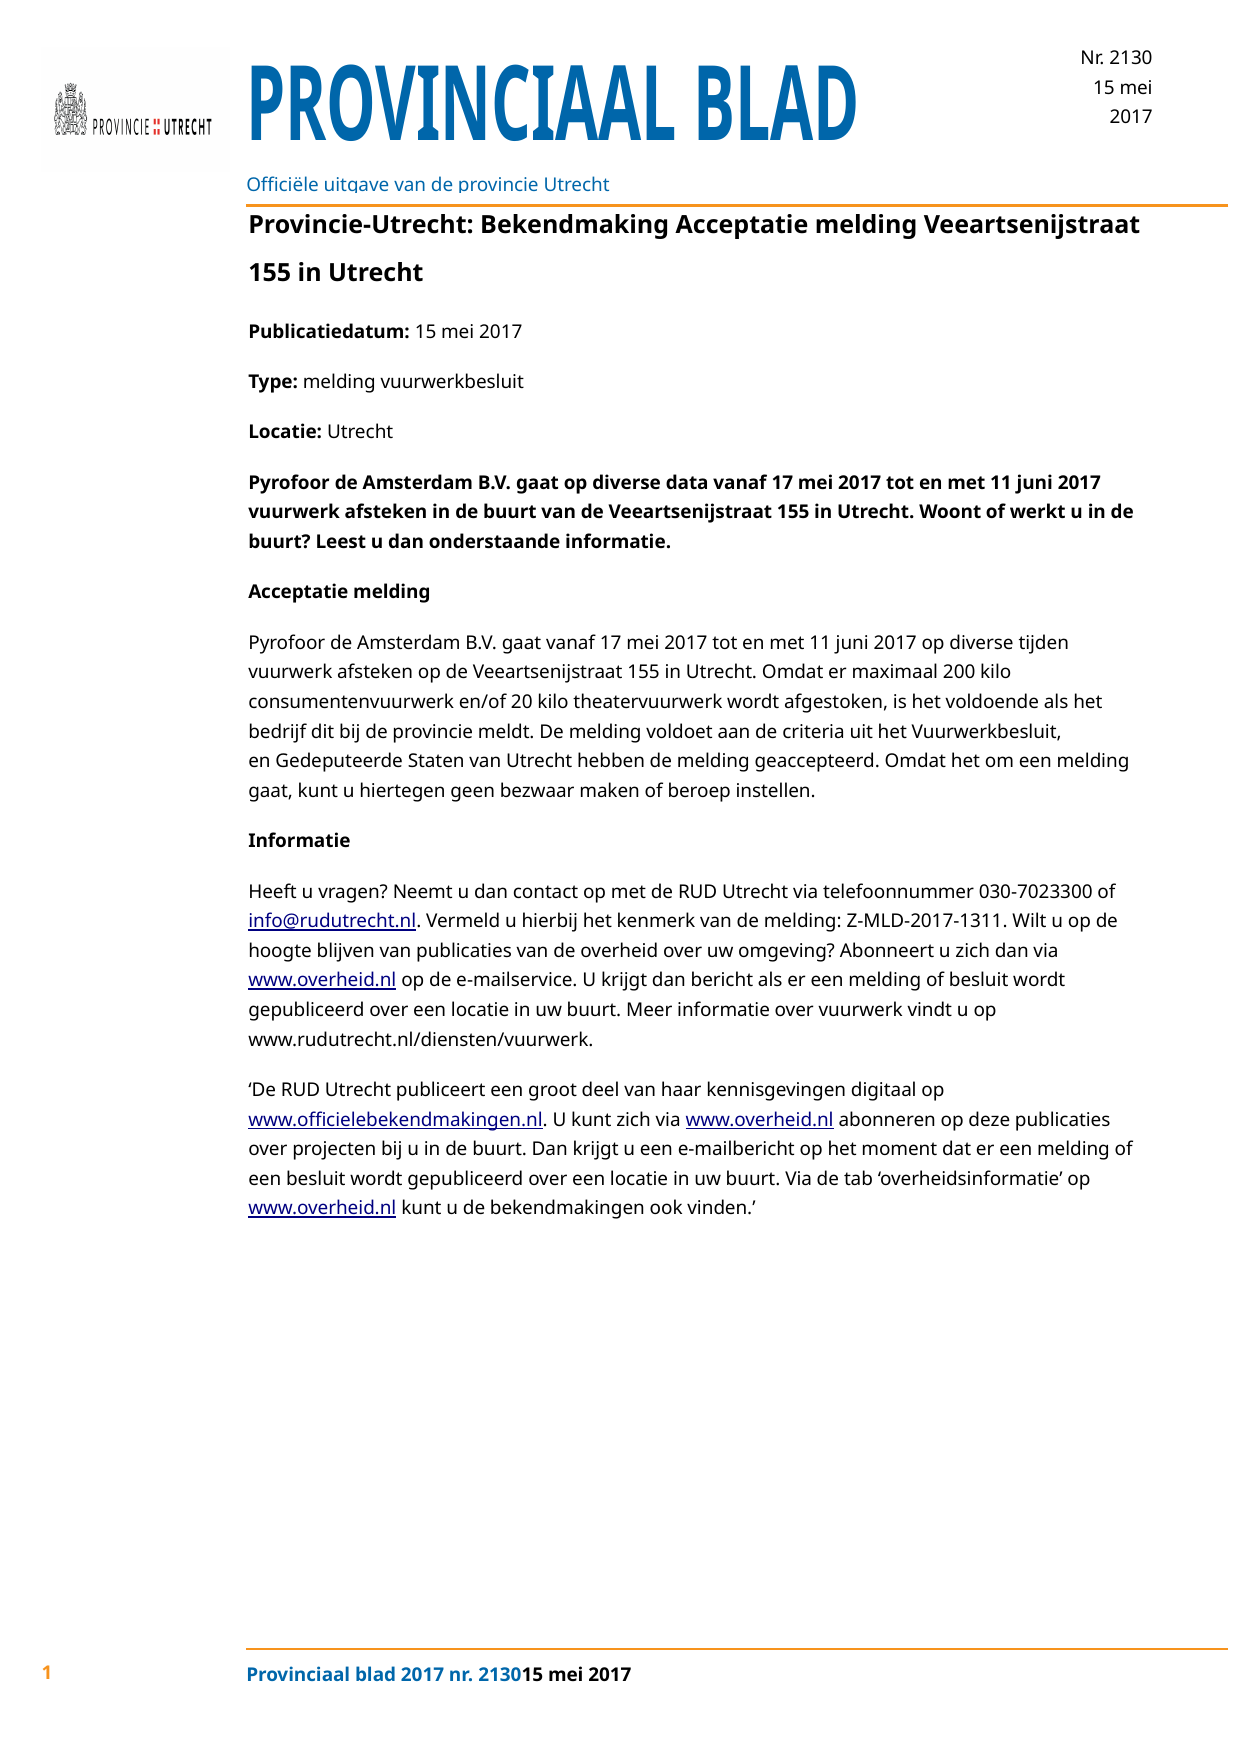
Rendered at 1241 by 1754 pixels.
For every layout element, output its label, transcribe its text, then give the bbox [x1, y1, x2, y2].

text ‘De RUD Utrecht publiceert een groot deel van haar kennisgevingen digitaal op www.officielebekendmakingen.nl. U kunt zich via www.overheid.nl abonneren op deze publicaties over projecten bij u in de buurt. Dan krijgt u een e-mailbericht op het moment dat er een melding of een besluit wordt gepubliceerd over een locatie in uw buurt. Via de tab ‘overheidsinformatie’ op www.overheid.nl kunt u de bekendmakingen ook vinden.’ [248, 1076, 1152, 1220]
text Locatie: Utrecht [248, 419, 1152, 444]
text Informatie [248, 827, 1152, 853]
text Heeft u vragen? Neemt u dan contact op met de RUD Utrecht via telefoonnummer 030-7023300 of info@rudutrecht.nl. Vermeld u hierbij het kenmerk van de melding: Z-MLD-2017-1311. Wilt u op de hoogte blijven van publicaties van de overheid over uw omgeving? Abonneert u zich dan via www.overheid.nl op de e-mailservice. U krijgt dan bericht als er een melding of besluit wordt gepubliceerd over een locatie in uw buurt. Meer informatie over vuurwerk vindt u op www.rudutrecht.nl/diensten/vuurwerk. [248, 878, 1152, 1052]
text Pyrofoor de Amsterdam B.V. gaat op diverse data vanaf 17 mei 2017 tot en met 11 juni 2017 vuurwerk afsteken in de buurt van de Veeartsenijstraat 155 in Utrecht. Woont of werkt u in de buurt? Leest u dan onderstaande informatie. [248, 469, 1152, 554]
text Publicatiedatum: 15 mei 2017 [248, 318, 1152, 344]
text Provincie-Utrecht: Bekendmaking Acceptatie melding Veeartsenijstraat 155 in Utrecht [248, 207, 1152, 288]
picture [41, 47, 231, 172]
text Pyrofoor de Amsterdam B.V. gaat vanaf 17 mei 2017 tot en met 11 juni 2017 op diverse tijden vuurwerk afsteken op de Veeartsenijstraat 155 in Utrecht. Omdat er maximaal 200 kilo consumentenvuurwerk en/of 20 kilo theatervuurwerk wordt afgestoken, is het voldoende als het bedrijf dit bij de provincie meldt. De melding voldoet aan de criteria uit het Vuurwerkbesluit, en Gedeputeerde Staten van Utrecht hebben de melding geaccepteerd. Omdat het om een melding gaat, kunt u hiertegen geen bezwaar maken of beroep instellen. [248, 629, 1152, 803]
text Type: melding vuurwerkbesluit [248, 368, 1152, 394]
text Acceptatie melding [248, 579, 1152, 604]
